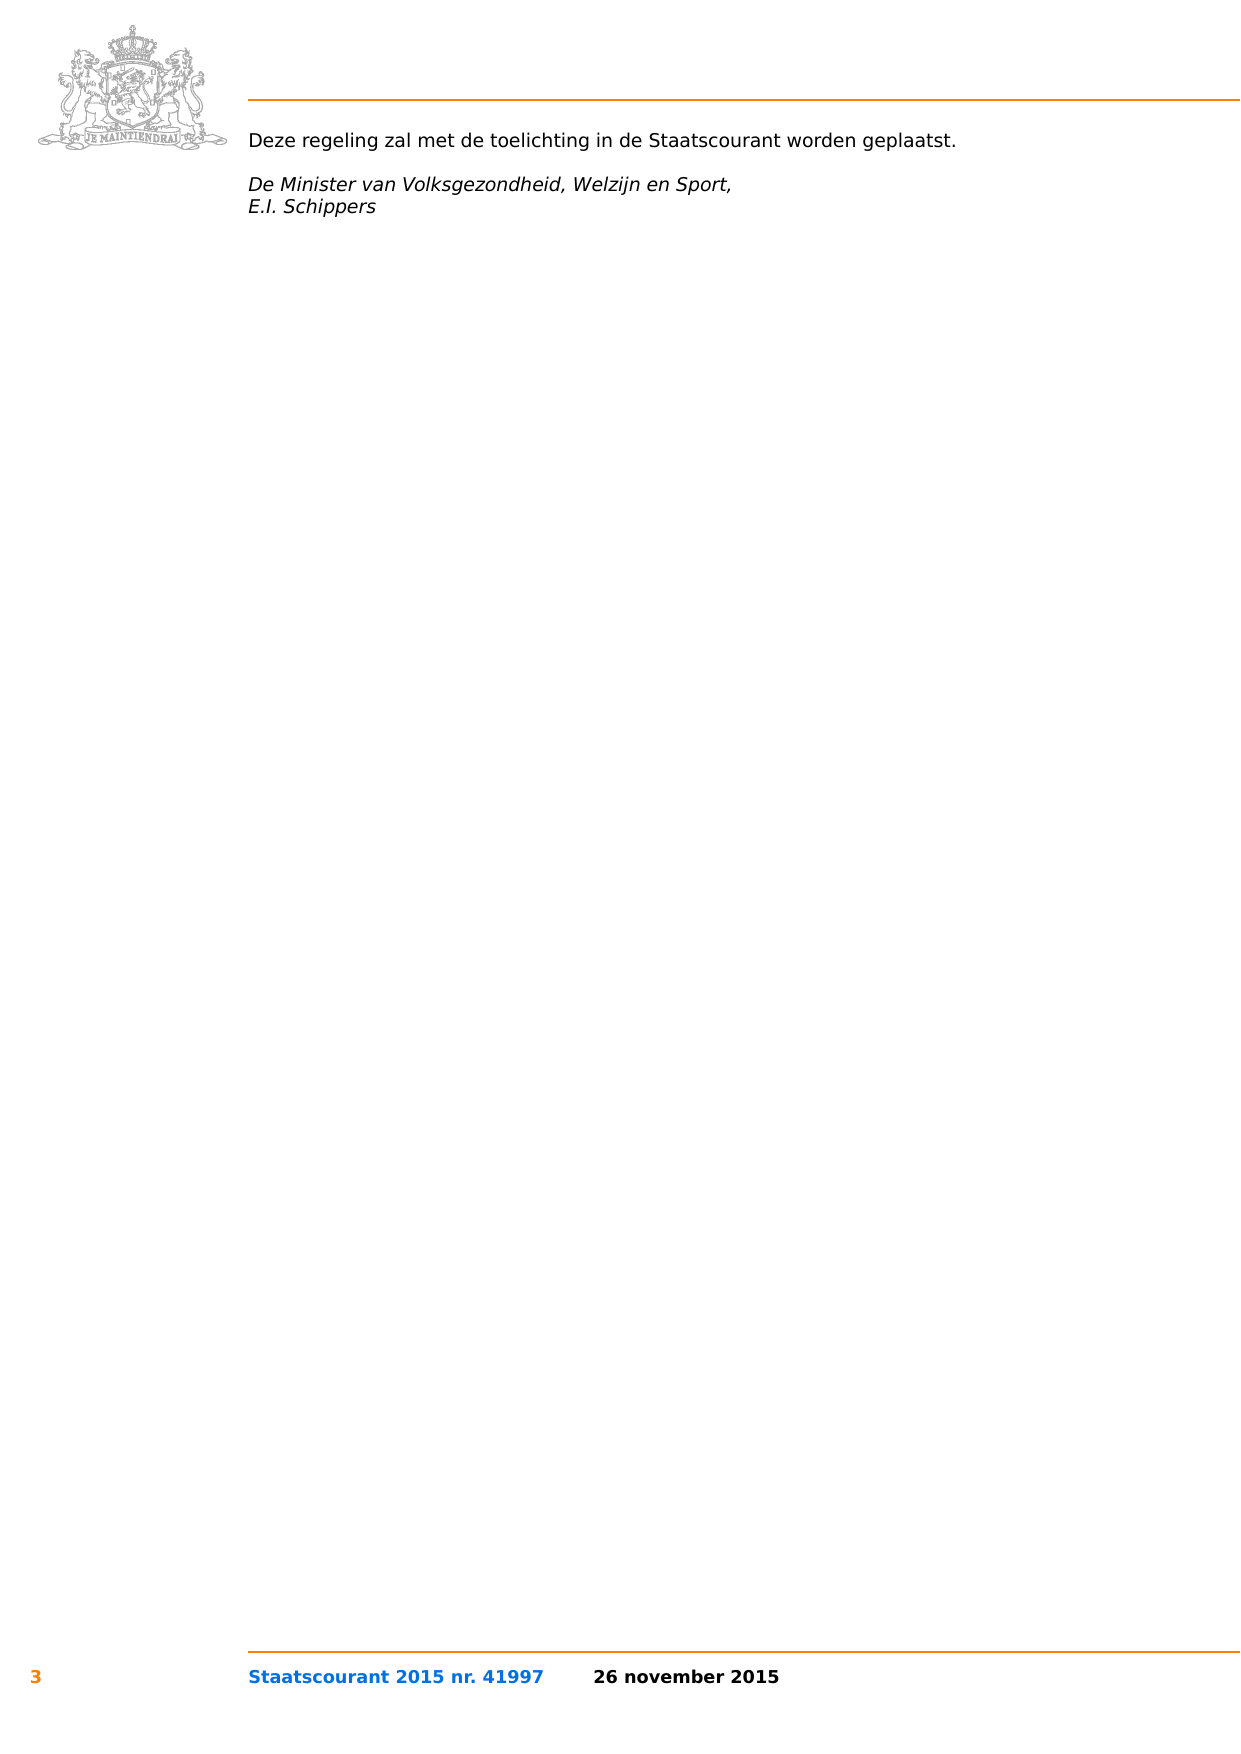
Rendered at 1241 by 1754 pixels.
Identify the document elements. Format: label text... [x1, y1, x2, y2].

text Deze regeling zal met de toelichting in de Staatscourant worden geplaatst. [248, 130, 1163, 152]
picture [38, 25, 227, 150]
text De Minister van Volksgezondheid, Welzijn en Sport, E.I. Schippers [248, 174, 1163, 218]
